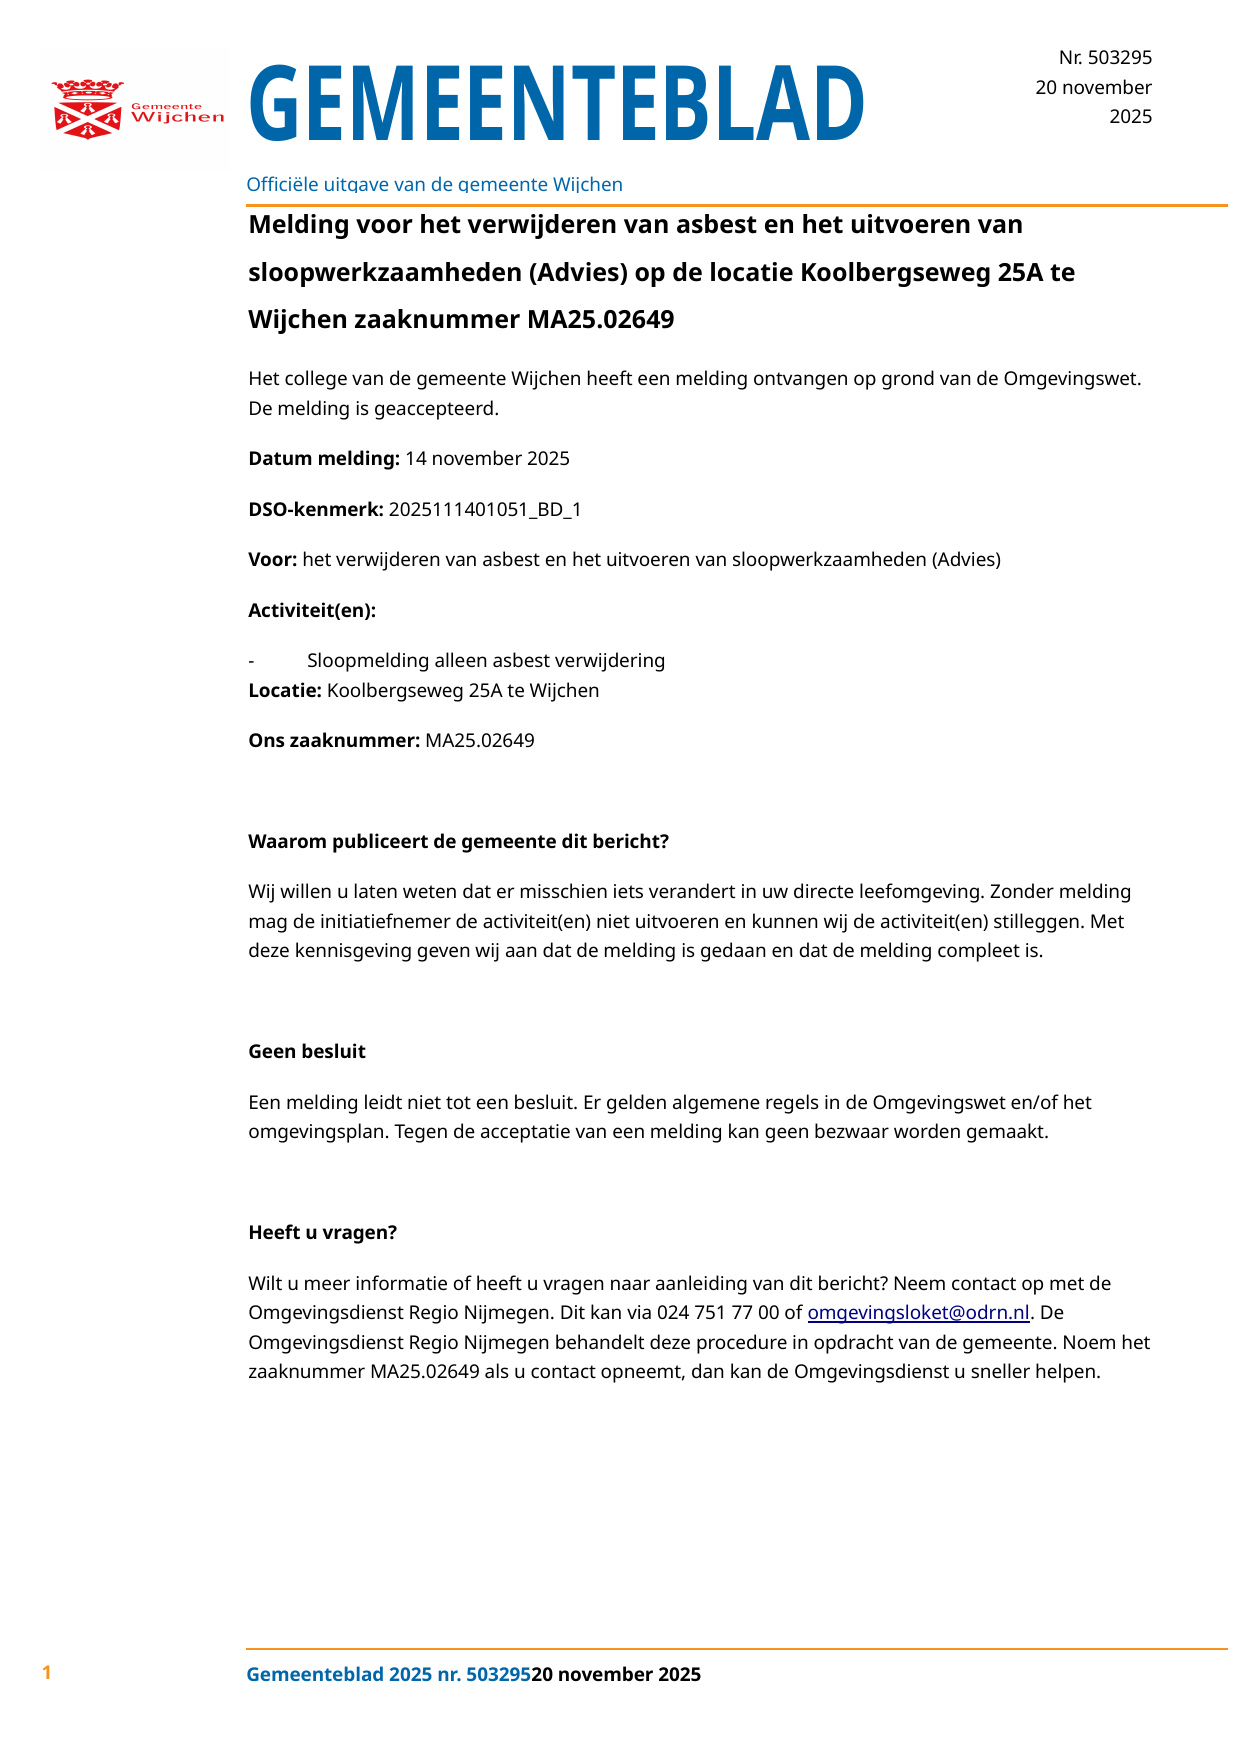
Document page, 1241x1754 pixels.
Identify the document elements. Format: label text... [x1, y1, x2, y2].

text Datum melding: 14 november 2025 [248, 446, 1152, 471]
text Ons zaaknummer: MA25.02649 [248, 727, 1152, 753]
text Locatie: Koolbergseweg 25A te Wijchen [248, 677, 1152, 702]
text Waarom publiceert de gemeente dit bericht? [248, 828, 1152, 854]
text Voor: het verwijderen van asbest en het uitvoeren van sloopwerkzaamheden (Advies) [248, 546, 1152, 572]
picture [41, 47, 231, 172]
text Activiteit(en): [248, 597, 1152, 622]
text Wij willen u laten weten dat er misschien iets verandert in uw directe leefomgeving. Zonder melding mag de initiatiefnemer de activiteit(en) niet uitvoeren en kunnen wij de activiteit(en) stilleggen. Met deze kennisgeving geven wij aan dat de melding is gedaan en dat de melding compleet is. [248, 878, 1152, 963]
text DSO-kenmerk: 2025111401051_BD_1 [248, 496, 1152, 522]
text Geen besluit [248, 1038, 1152, 1064]
text Een melding leidt niet tot een besluit. Er gelden algemene regels in de Omgevingswet en/of het omgevingsplan. Tegen de acceptatie van een melding kan geen bezwaar worden gemaakt. [248, 1089, 1152, 1144]
text Melding voor het verwijderen van asbest en het uitvoeren van sloopwerkzaamheden (Advies) op de locatie Koolbergseweg 25A te Wijchen zaaknummer MA25.02649 [248, 207, 1152, 336]
list Sloopmelding alleen asbest verwijdering [248, 647, 1152, 673]
text Wilt u meer informatie of heeft u vragen naar aanleiding van dit bericht? Neem contact op met de Omgevingsdienst Regio Nijmegen. Dit kan via 024 751 77 00 of omgevingsloket@odrn.nl. De Omgevingsdienst Regio Nijmegen behandelt deze procedure in opdracht van de gemeente. Noem het zaaknummer MA25.02649 als u contact opneemt, dan kan de Omgevingsdienst u sneller helpen. [248, 1270, 1152, 1384]
text Het college van de gemeente Wijchen heeft een melding ontvangen op grond van de Omgevingswet. De melding is geaccepteerd. [248, 366, 1152, 421]
text Heeft u vragen? [248, 1219, 1152, 1245]
